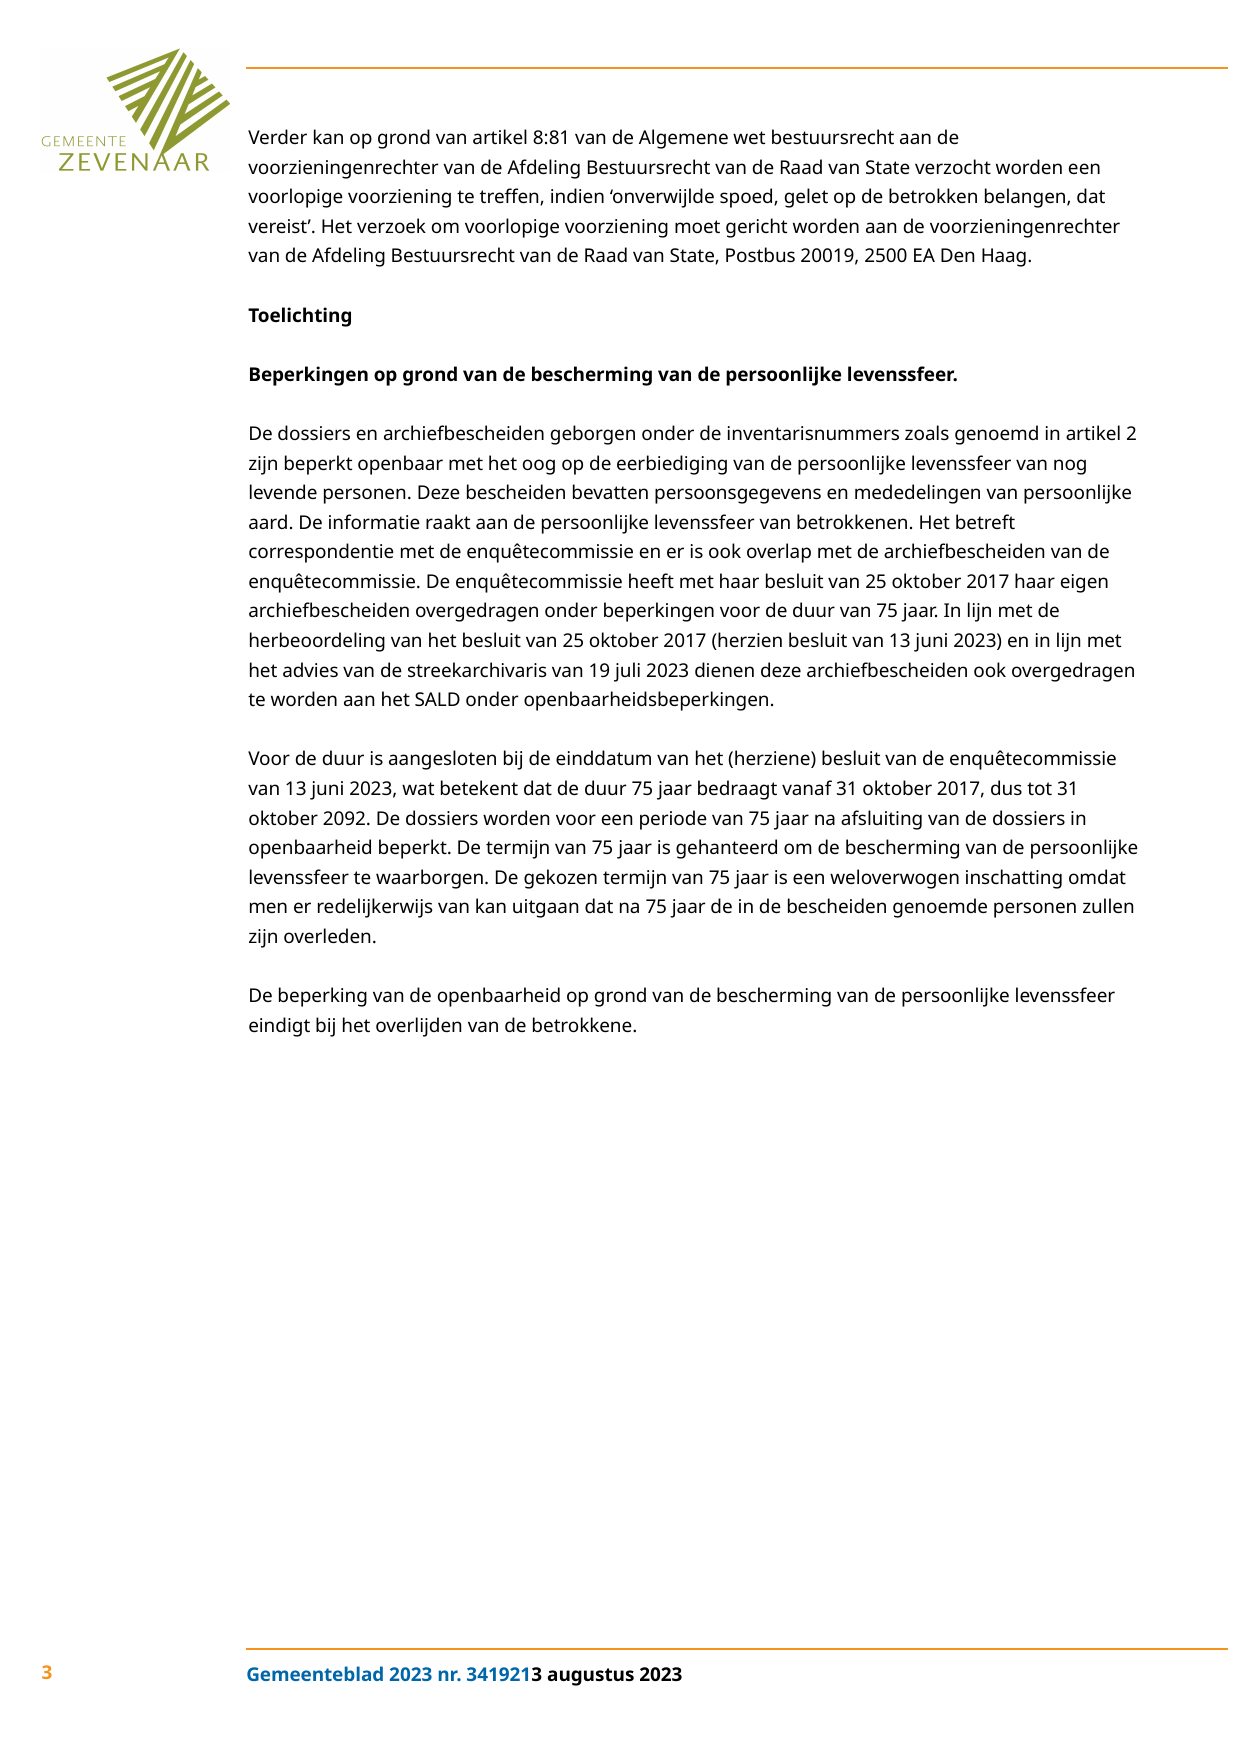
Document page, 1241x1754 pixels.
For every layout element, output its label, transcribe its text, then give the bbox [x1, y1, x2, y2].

text Toelichting [248, 302, 1152, 328]
text De beperking van de openbaarheid op grond van de bescherming van de persoonlijke levenssfeer eindigt bij het overlijden van de betrokkene. [248, 982, 1152, 1038]
text De dossiers en archiefbescheiden geborgen onder de inventarisnummers zoals genoemd in artikel 2 zijn beperkt openbaar met het oog op de eerbiediging van de persoonlijke levenssfeer van nog levende personen. Deze bescheiden bevatten persoonsgegevens en mededelingen van persoonlijke aard. De informatie raakt aan de persoonlijke levenssfeer van betrokkenen. Het betreft correspondentie met de enquêtecommissie en er is ook overlap met de archiefbescheiden van de enquêtecommissie. De enquêtecommissie heeft met haar besluit van 25 oktober 2017 haar eigen archiefbescheiden overgedragen onder beperkingen voor de duur van 75 jaar. In lijn met de herbeoordeling van het besluit van 25 oktober 2017 (herzien besluit van 13 juni 2023) en in lijn met het advies van de streekarchivaris van 19 juli 2023 dienen deze archiefbescheiden ook overgedragen te worden aan het SALD onder openbaarheidsbeperkingen. [248, 420, 1152, 712]
text Verder kan op grond van artikel 8:81 van de Algemene wet bestuursrecht aan de voorzieningenrechter van de Afdeling Bestuursrecht van de Raad van State verzocht worden een voorlopige voorziening te treffen, indien ‘onverwijlde spoed, gelet op de betrokken belangen, dat vereist’. Het verzoek om voorlopige voorziening moet gericht worden aan de voorzieningenrechter van de Afdeling Bestuursrecht van de Raad van State, Postbus 20019, 2500 EA Den Haag. [248, 124, 1152, 268]
text Voor de duur is aangesloten bij de einddatum van het (herziene) besluit van de enquêtecommissie van 13 juni 2023, wat betekent dat de duur 75 jaar bedraagt vanaf 31 oktober 2017, dus tot 31 oktober 2092. De dossiers worden voor een periode van 75 jaar na afsluiting van de dossiers in openbaarheid beperkt. De termijn van 75 jaar is gehanteerd om de bescherming van de persoonlijke levenssfeer te waarborgen. De gekozen termijn van 75 jaar is een weloverwogen inschatting omdat men er redelijkerwijs van kan uitgaan dat na 75 jaar de in de bescheiden genoemde personen zullen zijn overleden. [248, 746, 1152, 949]
picture [41, 47, 231, 172]
text Beperkingen op grond van de bescherming van de persoonlijke levenssfeer. [248, 361, 1152, 387]
